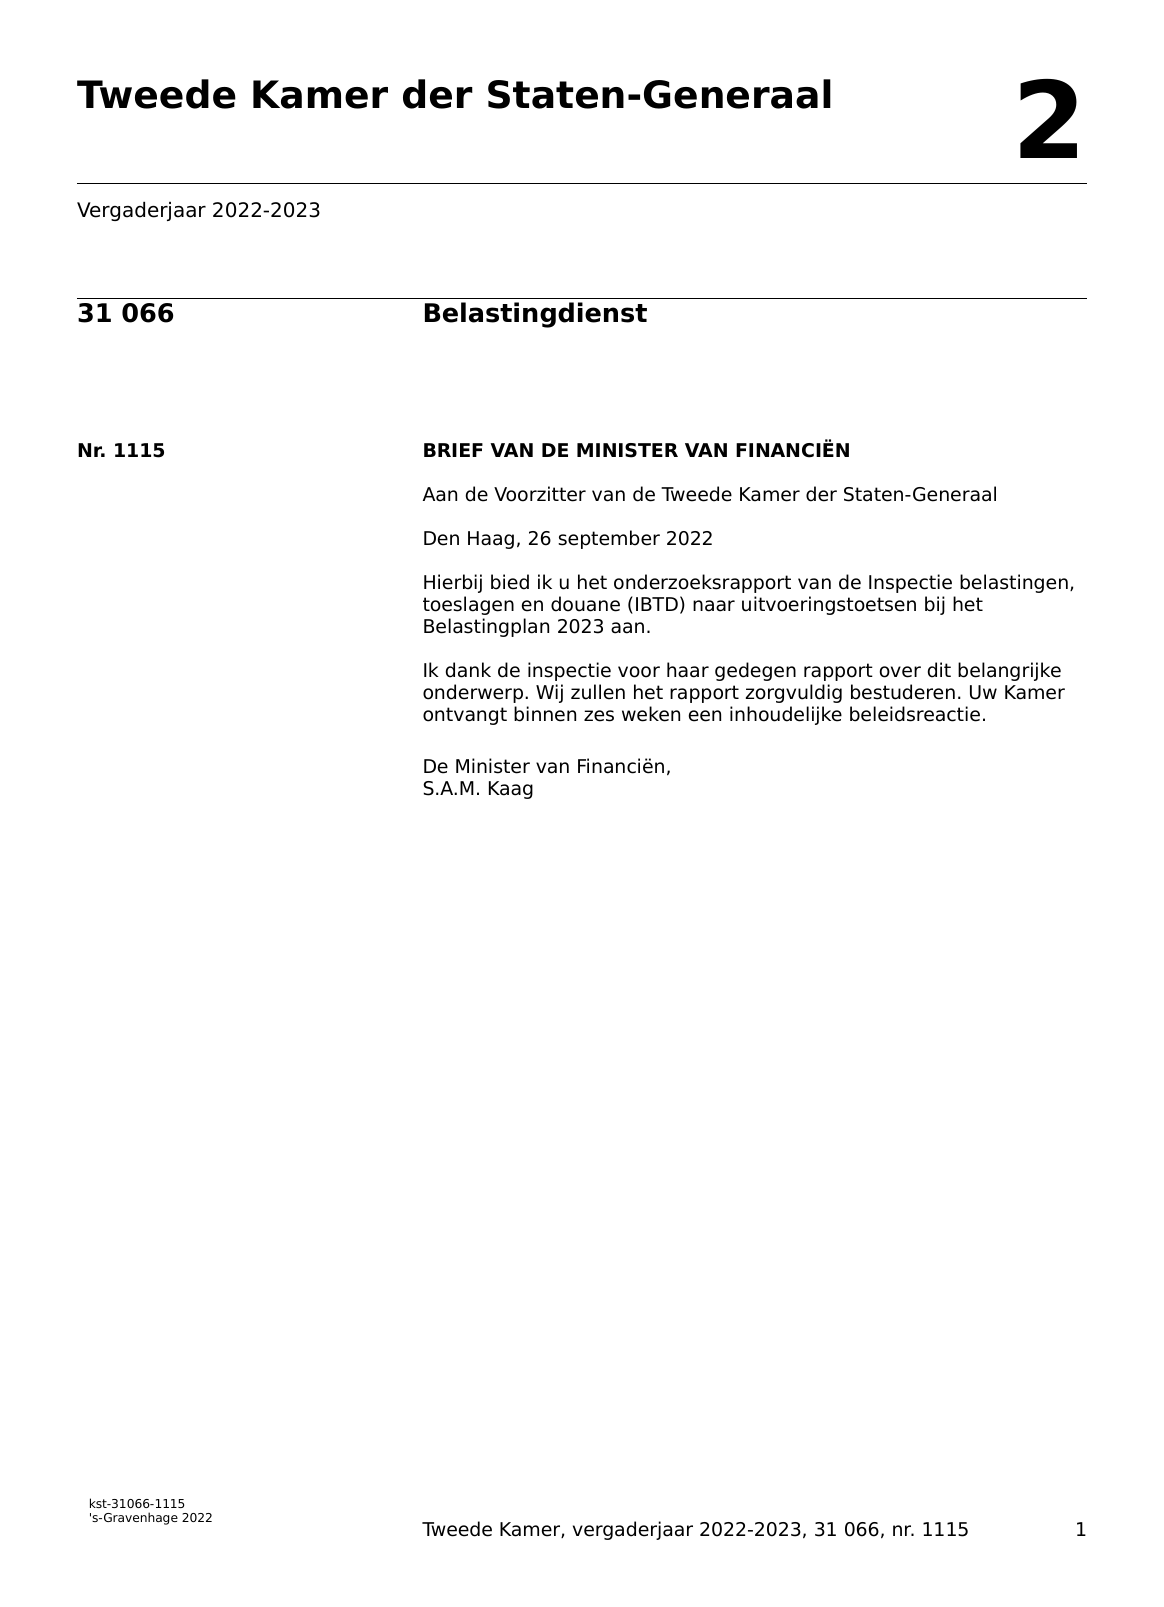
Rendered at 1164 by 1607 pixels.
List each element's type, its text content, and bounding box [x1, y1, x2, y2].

text 's-Gravenhage 2022 [88, 1511, 323, 1525]
text Ik dank de inspectie voor haar gedegen rapport over dit belangrijke onderwerp. Wij zullen het rapport zorgvuldig bestuderen. Uw Kamer ontvangt binnen zes weken een inhoudelijke beleidsreactie. [422, 660, 1087, 726]
text Aan de Voorzitter van de Tweede Kamer der Staten-Generaal [422, 484, 1087, 506]
text Hierbij bied ik u het onderzoeksrapport van de Inspectie belastingen, toeslagen en douane (IBTD) naar uitvoeringstoetsen bij het Belastingplan 2023 aan. [422, 572, 1087, 638]
table_header 2 [886, 59, 1087, 183]
subtitle Nr. 1115 BRIEF VAN DE MINISTER VAN FINANCIËN [77, 440, 1087, 462]
text De Minister van Financiën, S.A.M. Kaag [422, 756, 1087, 800]
text Den Haag, 26 september 2022 [422, 528, 1087, 550]
table_header Tweede Kamer der Staten-Generaal [77, 59, 886, 183]
table_cell Vergaderjaar 2022-2023 [77, 184, 1087, 298]
subtitle 31 066 Belastingdienst [77, 299, 1087, 329]
text kst-31066-1115 [88, 1497, 323, 1511]
